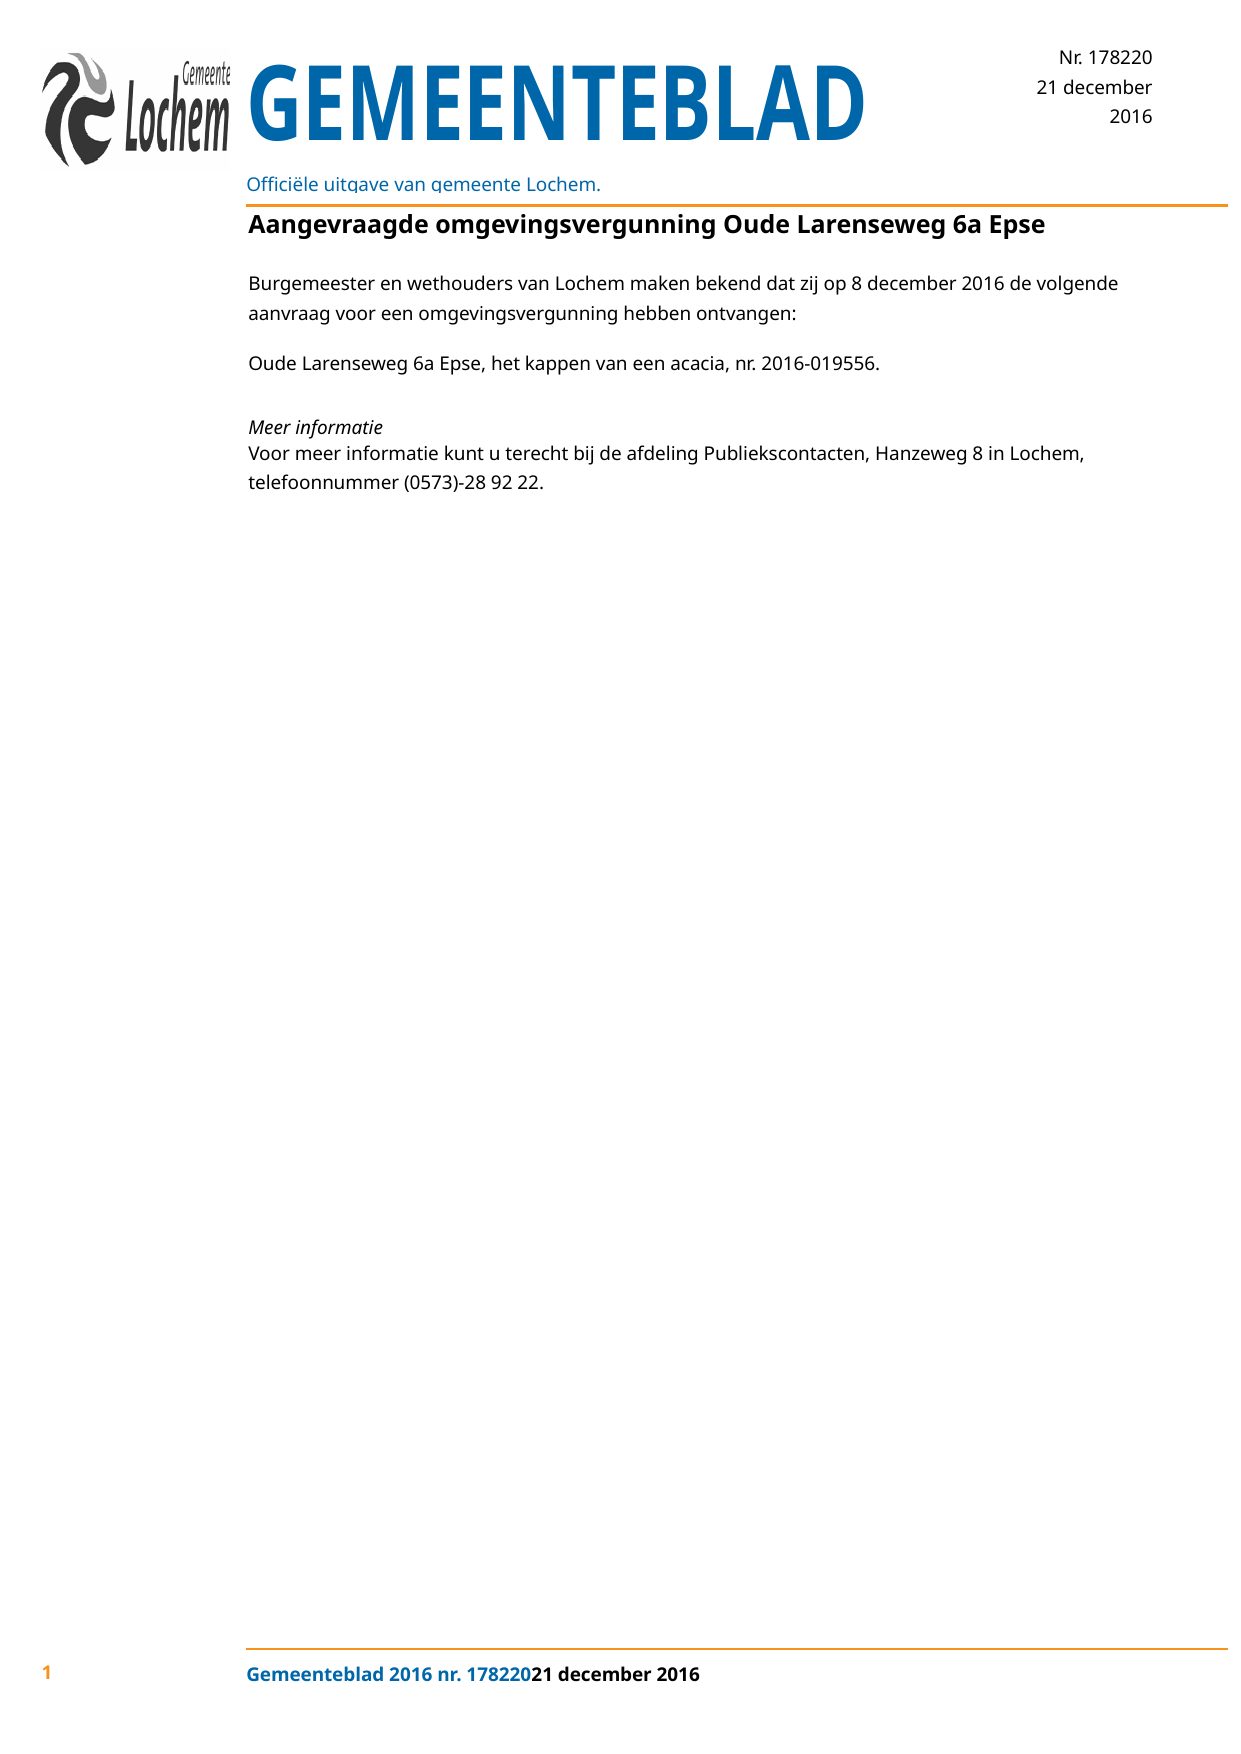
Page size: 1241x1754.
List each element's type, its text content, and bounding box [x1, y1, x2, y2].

text Burgemeester en wethouders van Lochem maken bekend dat zij op 8 december 2016 de volgende aanvraag voor een omgevingsvergunning hebben ontvangen: [248, 270, 1152, 326]
text Voor meer informatie kunt u terecht bij de afdeling Publiekscontacten, Hanzeweg 8 in Lochem, telefoonnummer (0573)-28 92 22. [248, 440, 1152, 495]
text Aangevraagde omgevingsvergunning Oude Larenseweg 6a Epse [248, 207, 1152, 241]
picture [41, 47, 231, 172]
text Oude Larenseweg 6a Epse, het kappen van een acacia, nr. 2016-019556. [248, 350, 1152, 376]
text Meer informatie [248, 414, 1152, 440]
